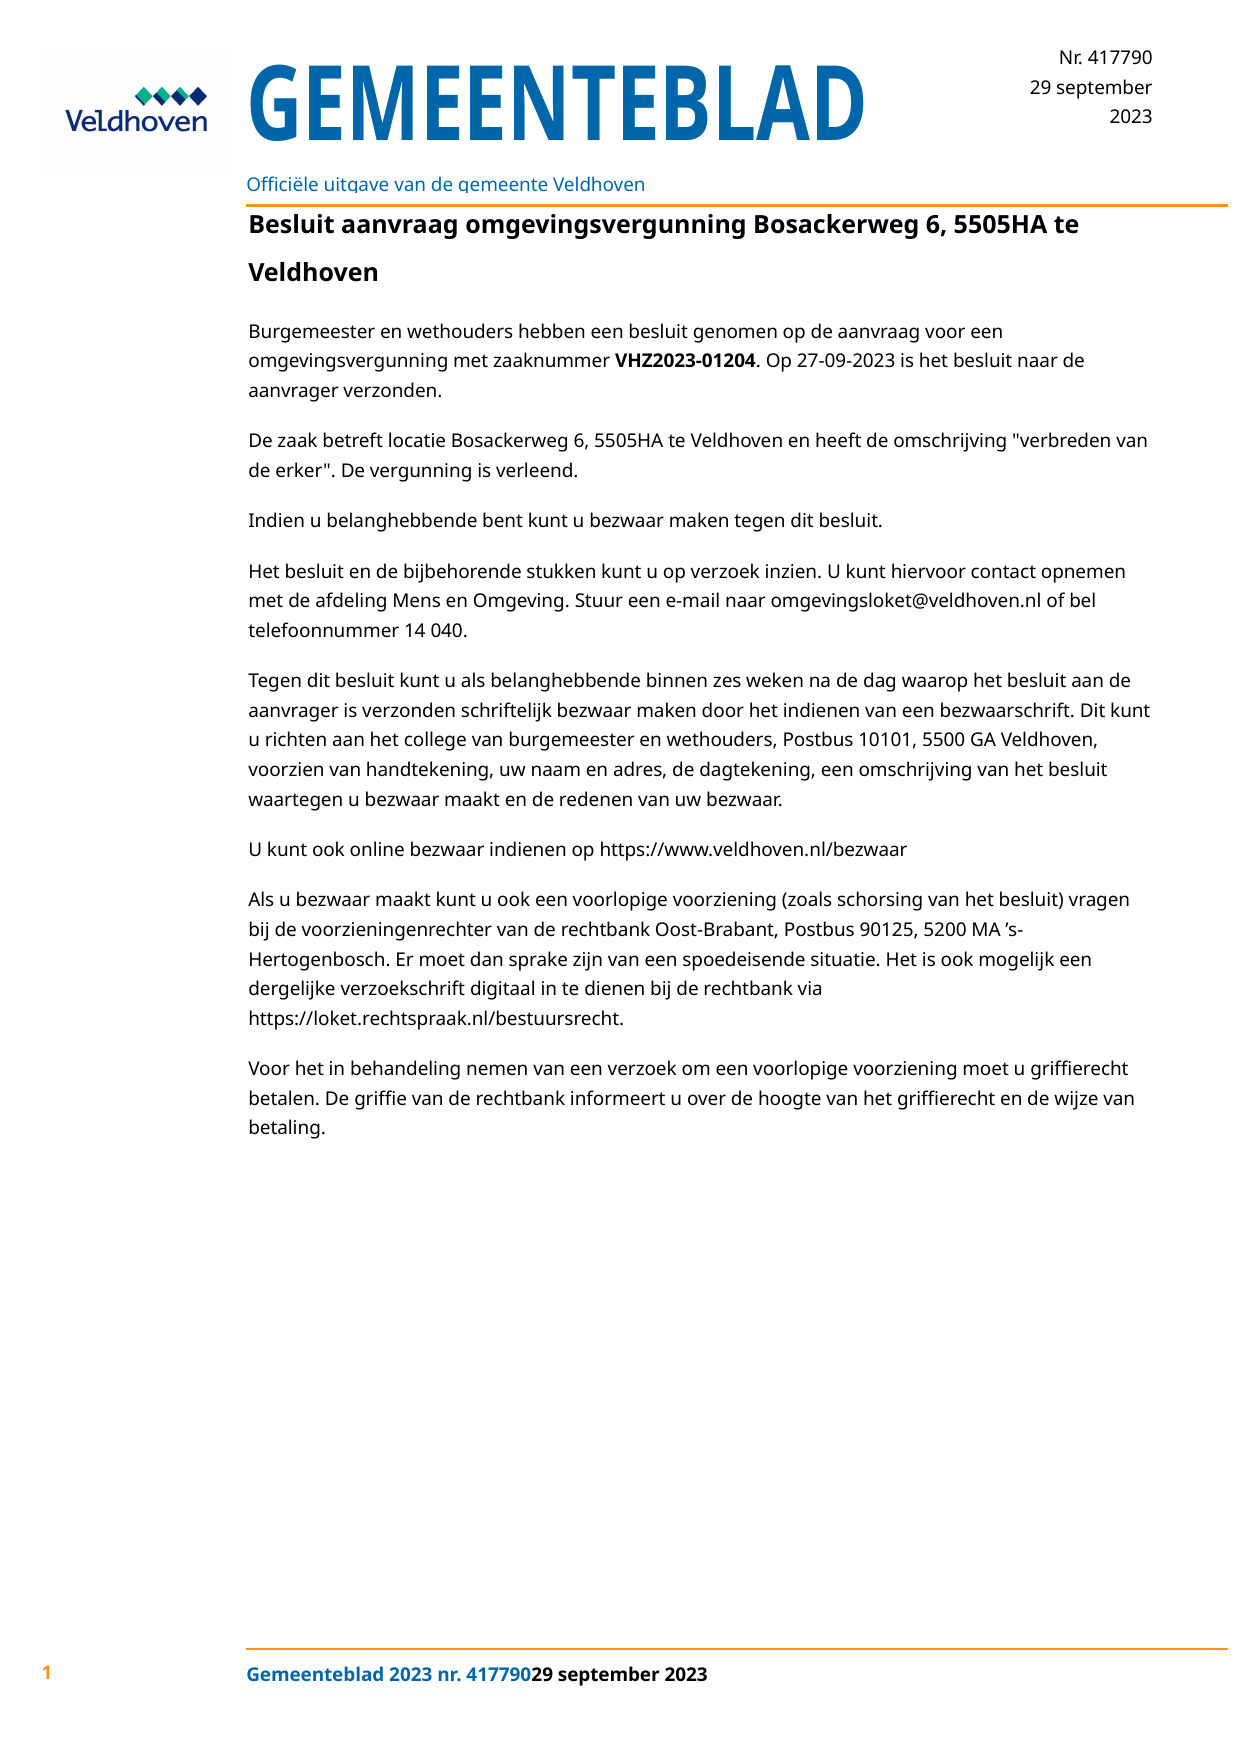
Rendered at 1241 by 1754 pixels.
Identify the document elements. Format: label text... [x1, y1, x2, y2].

text U kunt ook online bezwaar indienen op https://www.veldhoven.nl/bezwaar [248, 836, 1152, 862]
text De zaak betreft locatie Bosackerweg 6, 5505HA te Veldhoven en heeft de omschrijving "verbreden van de erker". De vergunning is verleend. [248, 427, 1152, 483]
text Tegen dit besluit kunt u als belanghebbende binnen zes weken na de dag waarop het besluit aan de aanvrager is verzonden schriftelijk bezwaar maken door het indienen van een bezwaarschrift. Dit kunt u richten aan het college van burgemeester en wethouders, Postbus 10101, 5500 GA Veldhoven, voorzien van handtekening, uw naam en adres, de dagtekening, een omschrijving van het besluit waartegen u bezwaar maakt en de redenen van uw bezwaar. [248, 667, 1152, 812]
picture [41, 47, 231, 172]
text Voor het in behandeling nemen van een verzoek om een voorlopige voorziening moet u griffierecht betalen. De griffie van de rechtbank informeert u over de hoogte van het griffierecht en de wijze van betaling. [248, 1055, 1152, 1140]
text Als u bezwaar maakt kunt u ook een voorlopige voorziening (zoals schorsing van het besluit) vragen bij de voorzieningenrechter van de rechtbank Oost-Brabant, Postbus 90125, 5200 MA ’s-Hertogenbosch. Er moet dan sprake zijn van een spoedeisende situatie. Het is ook mogelijk een dergelijke verzoekschrift digitaal in te dienen bij de rechtbank via https://loket.rechtspraak.nl/bestuursrecht. [248, 887, 1152, 1031]
text Burgemeester en wethouders hebben een besluit genomen op de aanvraag voor een omgevingsvergunning met zaaknummer VHZ2023-01204. Op 27-09-2023 is het besluit naar de aanvrager verzonden. [248, 318, 1152, 403]
text Indien u belanghebbende bent kunt u bezwaar maken tegen dit besluit. [248, 507, 1152, 533]
text Besluit aanvraag omgevingsvergunning Bosackerweg 6, 5505HA te Veldhoven [248, 207, 1152, 288]
text Het besluit en de bijbehorende stukken kunt u op verzoek inzien. U kunt hiervoor contact opnemen met de afdeling Mens en Omgeving. Stuur een e-mail naar omgevingsloket@veldhoven.nl of bel telefoonnummer 14 040. [248, 558, 1152, 643]
